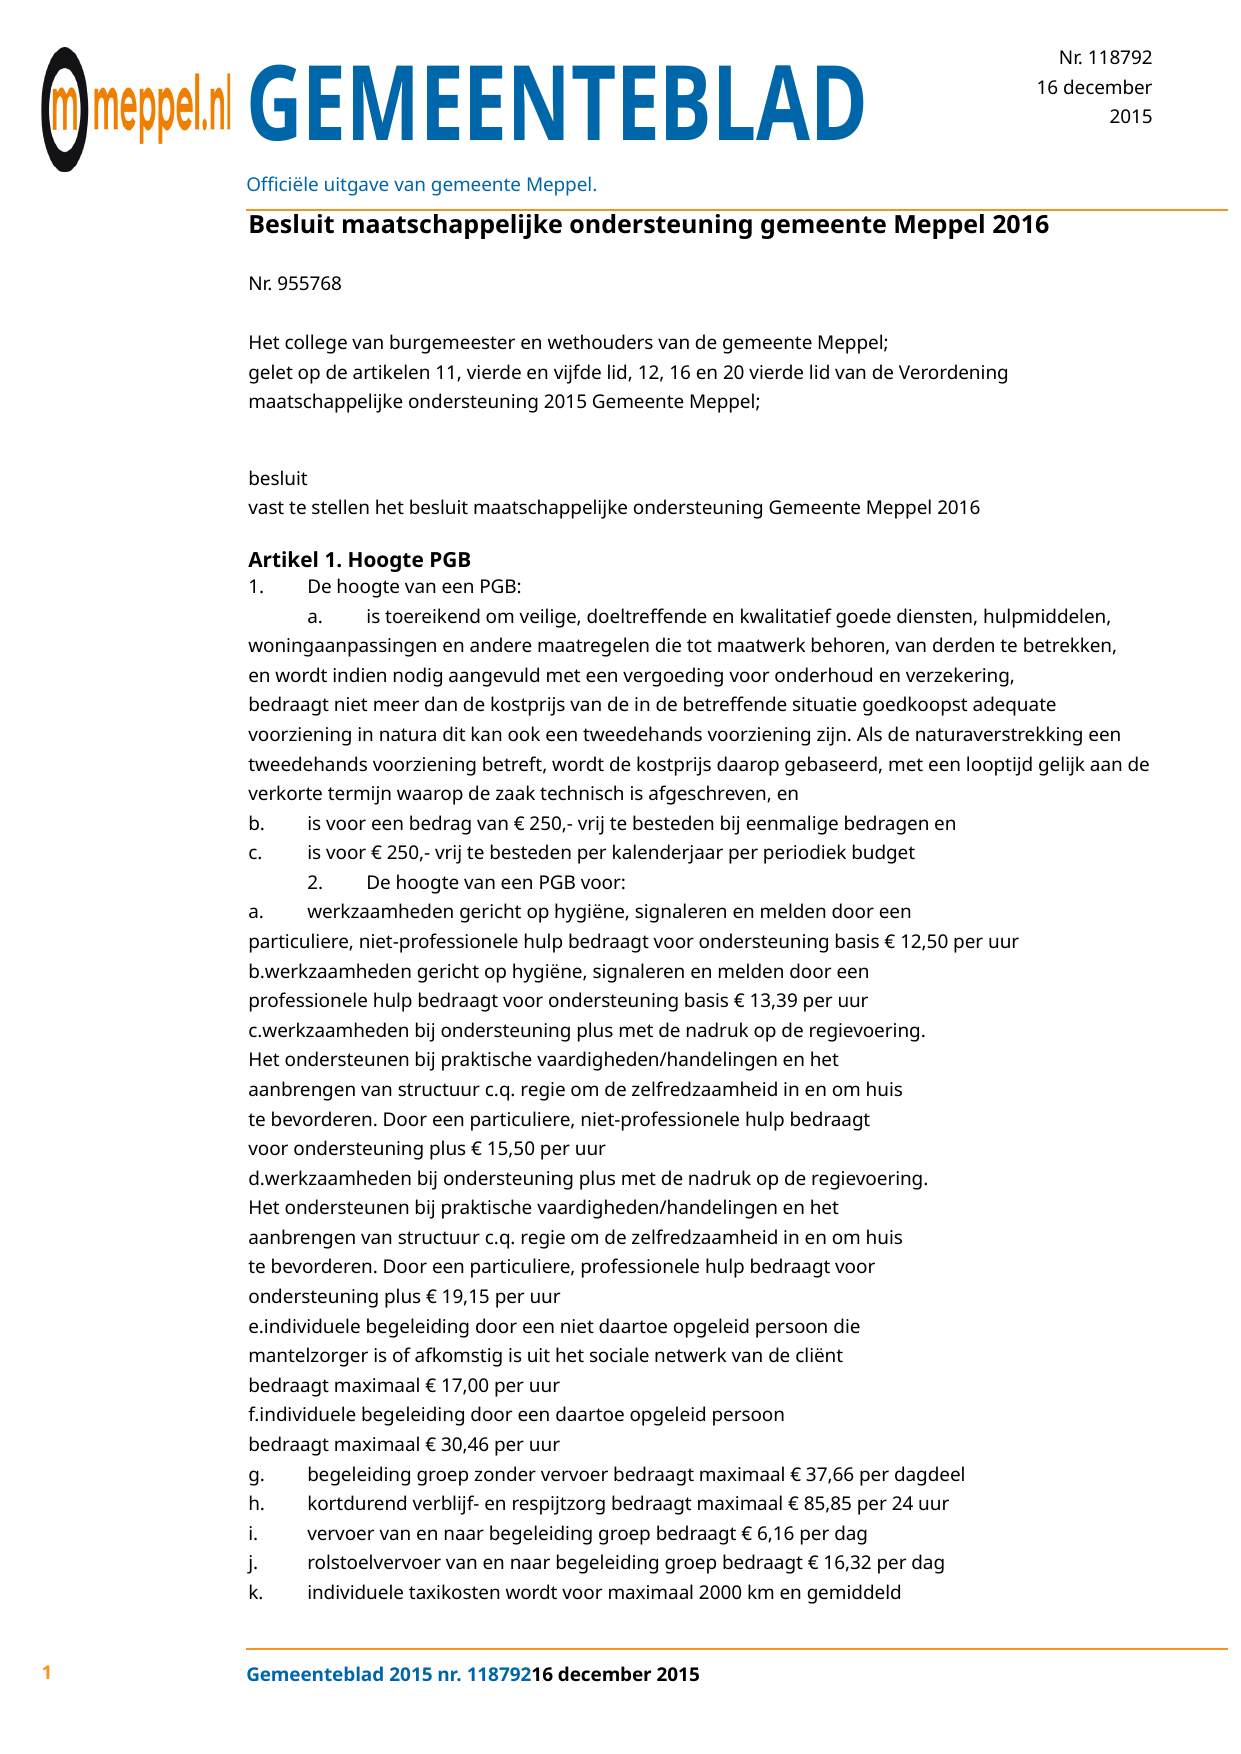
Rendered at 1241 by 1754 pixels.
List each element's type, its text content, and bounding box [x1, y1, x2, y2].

text te bevorderen. Door een particuliere, niet-professionele hulp bedraagt [248, 1106, 1152, 1131]
list De hoogte van een PGB voor: [307, 869, 1152, 895]
text aanbrengen van structuur c.q. regie om de zelfredzaamheid in en om huis [248, 1076, 1152, 1102]
text en wordt indien nodig aangevuld met een vergoeding voor onderhoud en verzekering, [248, 662, 1152, 688]
text voorziening in natura dit kan ook een tweedehands voorziening zijn. Als de naturaverstrekking een [248, 721, 1152, 747]
text Het ondersteunen bij praktische vaardigheden/handelingen en het [248, 1047, 1152, 1072]
text aanbrengen van structuur c.q. regie om de zelfredzaamheid in en om huis [248, 1224, 1152, 1250]
text Het ondersteunen bij praktische vaardigheden/handelingen en het [248, 1194, 1152, 1220]
list is toereikend om veilige, doeltreffende en kwalitatief goede diensten, hulpmiddelen, [307, 603, 1152, 628]
list individuele taxikosten wordt voor maximaal 2000 km en gemiddeld [248, 1579, 1152, 1605]
text Besluit maatschappelijke ondersteuning gemeente Meppel 2016 [248, 211, 1152, 241]
list rolstoelvervoer van en naar begeleiding groep bedraagt € 16,32 per dag [248, 1549, 1152, 1575]
text d.werkzaamheden bij ondersteuning plus met de nadruk op de regievoering. [248, 1165, 1152, 1191]
text professionele hulp bedraagt voor ondersteuning basis € 13,39 per uur [248, 987, 1152, 1013]
text bedraagt maximaal € 30,46 per uur [248, 1431, 1152, 1457]
list De hoogte van een PGB: [248, 573, 1152, 599]
text verkorte termijn waarop de zaak technisch is afgeschreven, en [248, 780, 1152, 806]
text gelet op de artikelen 11, vierde en vijfde lid, 12, 16 en 20 vierde lid van de Verordening maatschappelijke ondersteuning 2015 Gemeente Meppel; [248, 359, 1152, 414]
text te bevorderen. Door een particuliere, professionele hulp bedraagt voor [248, 1254, 1152, 1279]
text Artikel 1. Hoogte PGB [248, 545, 1152, 573]
text bedraagt niet meer dan de kostprijs van de in de betreffende situatie goedkoopst adequate [248, 692, 1152, 717]
list is voor € 250,- vrij te besteden per kalenderjaar per periodiek budget [248, 839, 1152, 865]
text mantelzorger is of afkomstig is uit het sociale netwerk van de cliënt [248, 1342, 1152, 1368]
list vervoer van en naar begeleiding groep bedraagt € 6,16 per dag [248, 1520, 1152, 1546]
text b.werkzaamheden gericht op hygiëne, signaleren en melden door een [248, 958, 1152, 983]
text Het college van burgemeester en wethouders van de gemeente Meppel; [248, 329, 1152, 355]
text voor ondersteuning plus € 15,50 per uur [248, 1135, 1152, 1161]
text besluit [248, 465, 1152, 491]
text particuliere, niet-professionele hulp bedraagt voor ondersteuning basis € 12,50 per uur [248, 928, 1152, 954]
list begeleiding groep zonder vervoer bedraagt maximaal € 37,66 per dagdeel [248, 1461, 1152, 1486]
text tweedehands voorziening betreft, wordt de kostprijs daarop gebaseerd, met een looptijd gelijk aan de [248, 751, 1152, 776]
text f.individuele begeleiding door een daartoe opgeleid persoon [248, 1402, 1152, 1427]
text woningaanpassingen en andere maatregelen die tot maatwerk behoren, van derden te betrekken, [248, 632, 1152, 658]
picture [41, 47, 231, 172]
text vast te stellen het besluit maatschappelijke ondersteuning Gemeente Meppel 2016 [248, 494, 1152, 520]
text e.individuele begeleiding door een niet daartoe opgeleid persoon die [248, 1313, 1152, 1338]
text bedraagt maximaal € 17,00 per uur [248, 1372, 1152, 1398]
text ondersteuning plus € 19,15 per uur [248, 1283, 1152, 1309]
list is voor een bedrag van € 250,- vrij te besteden bij eenmalige bedragen en [248, 810, 1152, 836]
list kortdurend verblijf- en respijtzorg bedraagt maximaal € 85,85 per 24 uur [248, 1490, 1152, 1516]
text c.werkzaamheden bij ondersteuning plus met de nadruk op de regievoering. [248, 1017, 1152, 1043]
text Nr. 955768 [248, 270, 1152, 296]
list werkzaamheden gericht op hygiëne, signaleren en melden door een [248, 899, 1152, 924]
